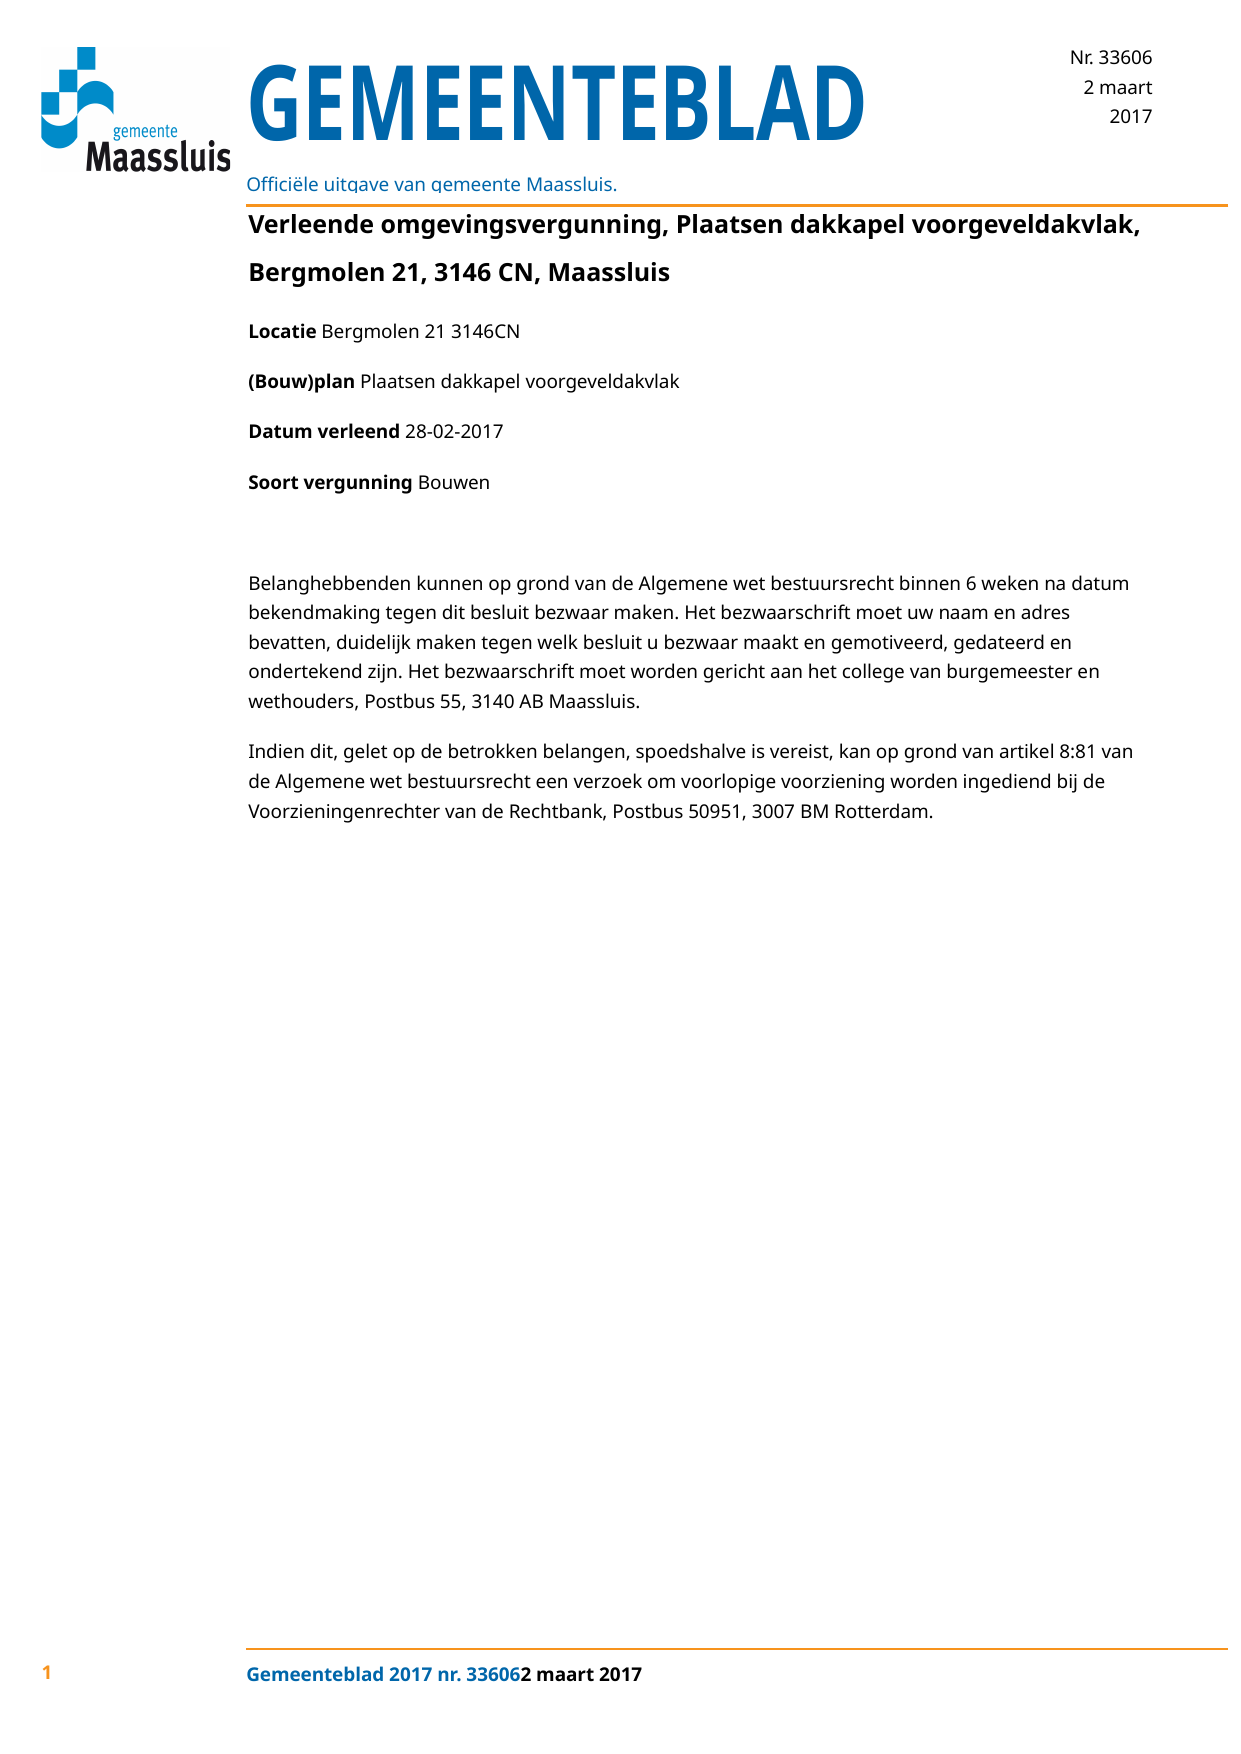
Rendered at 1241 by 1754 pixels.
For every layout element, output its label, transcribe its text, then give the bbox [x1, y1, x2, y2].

text Datum verleend 28-02-2017 [248, 419, 1152, 444]
text (Bouw)plan Plaatsen dakkapel voorgeveldakvlak [248, 368, 1152, 394]
picture [41, 47, 231, 172]
text Verleende omgevingsvergunning, Plaatsen dakkapel voorgeveldakvlak, Bergmolen 21, 3146 CN, Maassluis [248, 207, 1152, 288]
text Soort vergunning Bouwen [248, 469, 1152, 495]
text Indien dit, gelet op de betrokken belangen, spoedshalve is vereist, kan op grond van artikel 8:81 van de Algemene wet bestuursrecht een verzoek om voorlopige voorziening worden ingediend bij de Voorzieningenrechter van de Rechtbank, Postbus 50951, 3007 BM Rotterdam. [248, 739, 1152, 824]
text Belanghebbenden kunnen op grond van de Algemene wet bestuursrecht binnen 6 weken na datum bekendmaking tegen dit besluit bezwaar maken. Het bezwaarschrift moet uw naam en adres bevatten, duidelijk maken tegen welk besluit u bezwaar maakt en gemotiveerd, gedateerd en ondertekend zijn. Het bezwaarschrift moet worden gericht aan het college van burgemeester en wethouders, Postbus 55, 3140 AB Maassluis. [248, 570, 1152, 714]
picture [41, 47, 77, 92]
text Locatie Bergmolen 21 3146CN [248, 318, 1152, 344]
